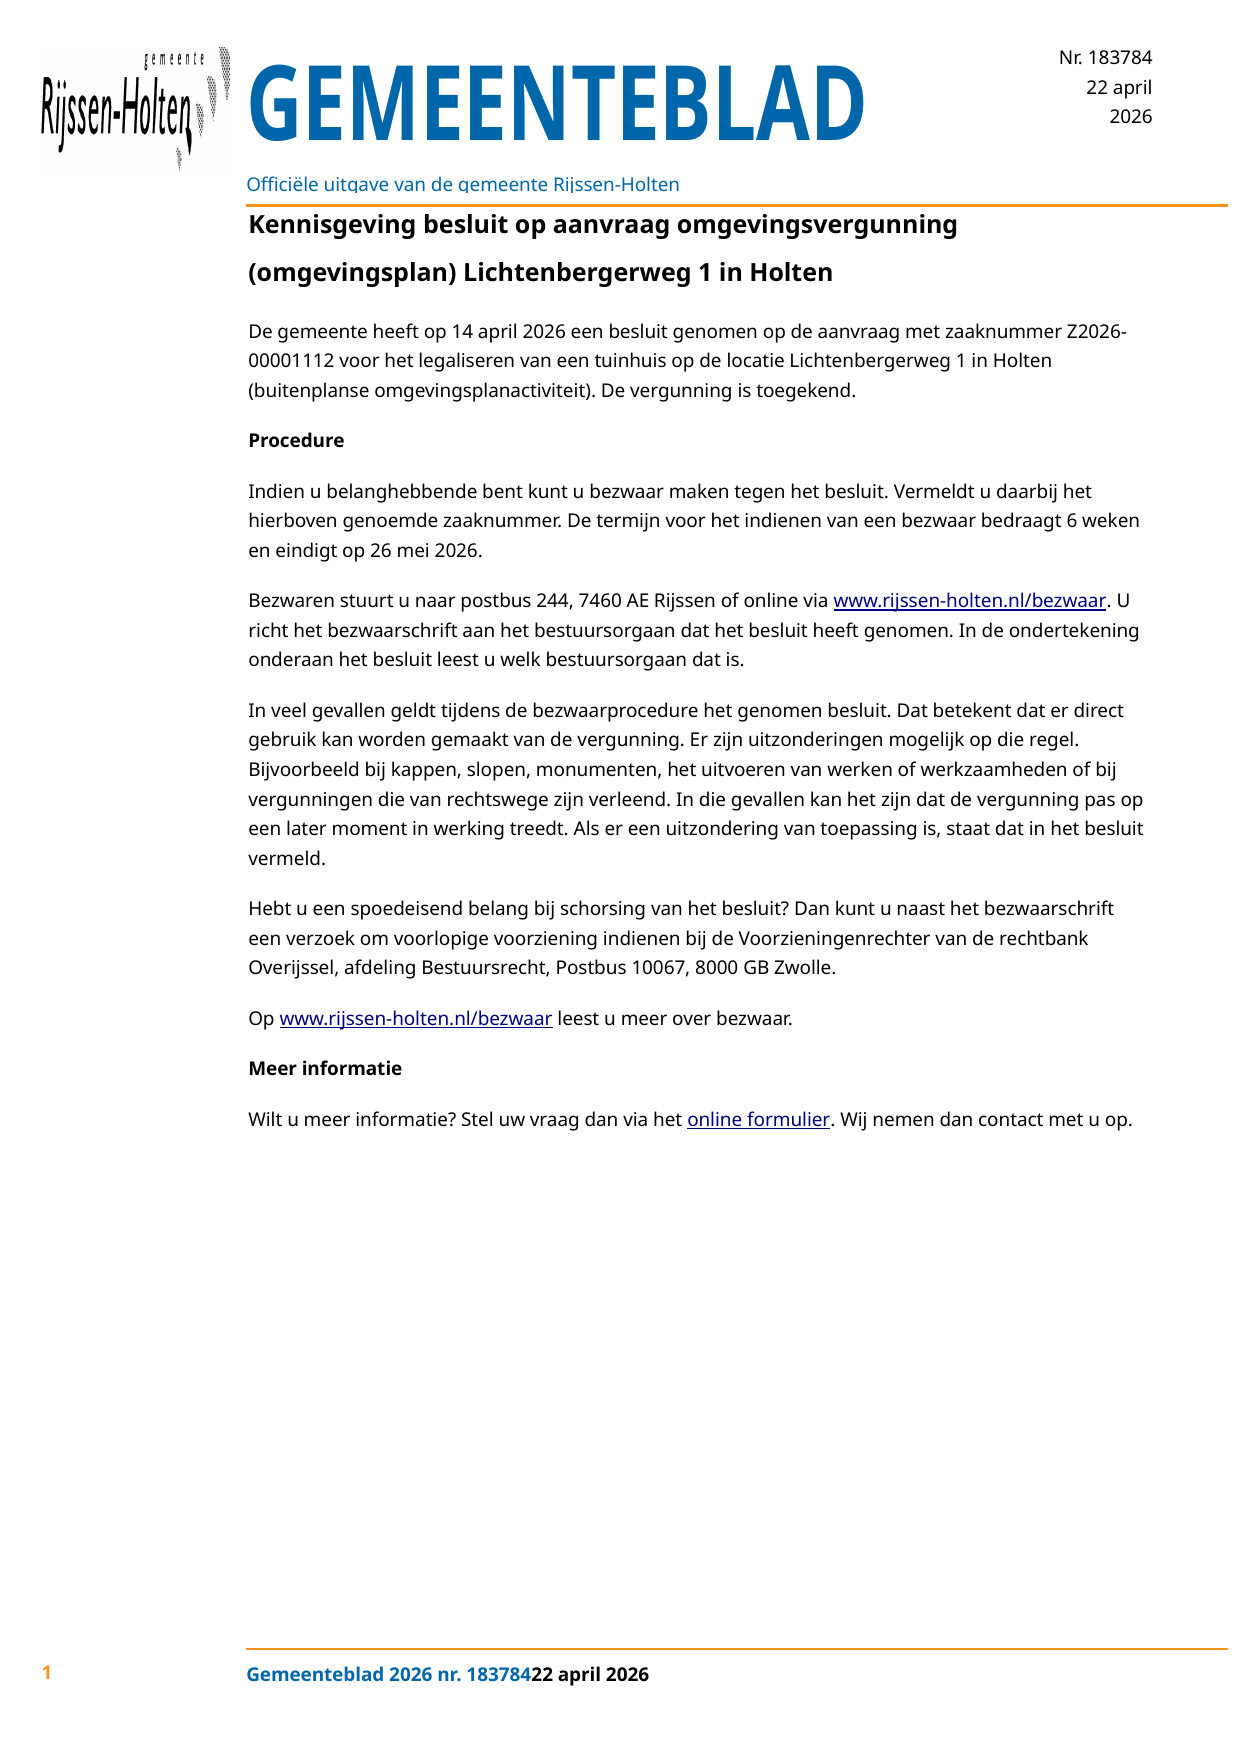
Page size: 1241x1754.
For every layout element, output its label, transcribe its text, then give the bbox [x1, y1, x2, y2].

text Meer informatie [248, 1055, 1152, 1081]
text Procedure [248, 427, 1152, 453]
text Indien u belanghebbende bent kunt u bezwaar maken tegen het besluit. Vermeldt u daarbij het hierboven genoemde zaaknummer. De termijn voor het indienen van een bezwaar bedraagt 6 weken en eindigt op 26 mei 2026. [248, 478, 1152, 563]
text Op www.rijssen-holten.nl/bezwaar leest u meer over bezwaar. [248, 1005, 1152, 1031]
text Kennisgeving besluit op aanvraag omgevingsvergunning (omgevingsplan) Lichtenbergerweg 1 in Holten [248, 207, 1152, 288]
text Wilt u meer informatie? Stel uw vraag dan via het online formulier. Wij nemen dan contact met u op. [248, 1106, 1152, 1132]
picture [41, 47, 231, 172]
text In veel gevallen geldt tijdens de bezwaarprocedure het genomen besluit. Dat betekent dat er direct gebruik kan worden gemaakt van de vergunning. Er zijn uitzonderingen mogelijk op die regel. Bijvoorbeeld bij kappen, slopen, monumenten, het uitvoeren van werken of werkzaamheden of bij vergunningen die van rechtswege zijn verleend. In die gevallen kan het zijn dat de vergunning pas op een later moment in werking treedt. Als er een uitzondering van toepassing is, staat dat in het besluit vermeld. [248, 697, 1152, 871]
text Hebt u een spoedeisend belang bij schorsing van het besluit? Dan kunt u naast het bezwaarschrift een verzoek om voorlopige voorziening indienen bij de Voorzieningenrechter van de rechtbank Overijssel, afdeling Bestuursrecht, Postbus 10067, 8000 GB Zwolle. [248, 895, 1152, 980]
text Bezwaren stuurt u naar postbus 244, 7460 AE Rijssen of online via www.rijssen-holten.nl/bezwaar. U richt het bezwaarschrift aan het bestuursorgaan dat het besluit heeft genomen. In de ondertekening onderaan het besluit leest u welk bestuursorgaan dat is. [248, 587, 1152, 672]
text De gemeente heeft op 14 april 2026 een besluit genomen op de aanvraag met zaaknummer Z2026-00001112 voor het legaliseren van een tuinhuis op de locatie Lichtenbergerweg 1 in Holten (buitenplanse omgevingsplanactiviteit). De vergunning is toegekend. [248, 318, 1152, 403]
